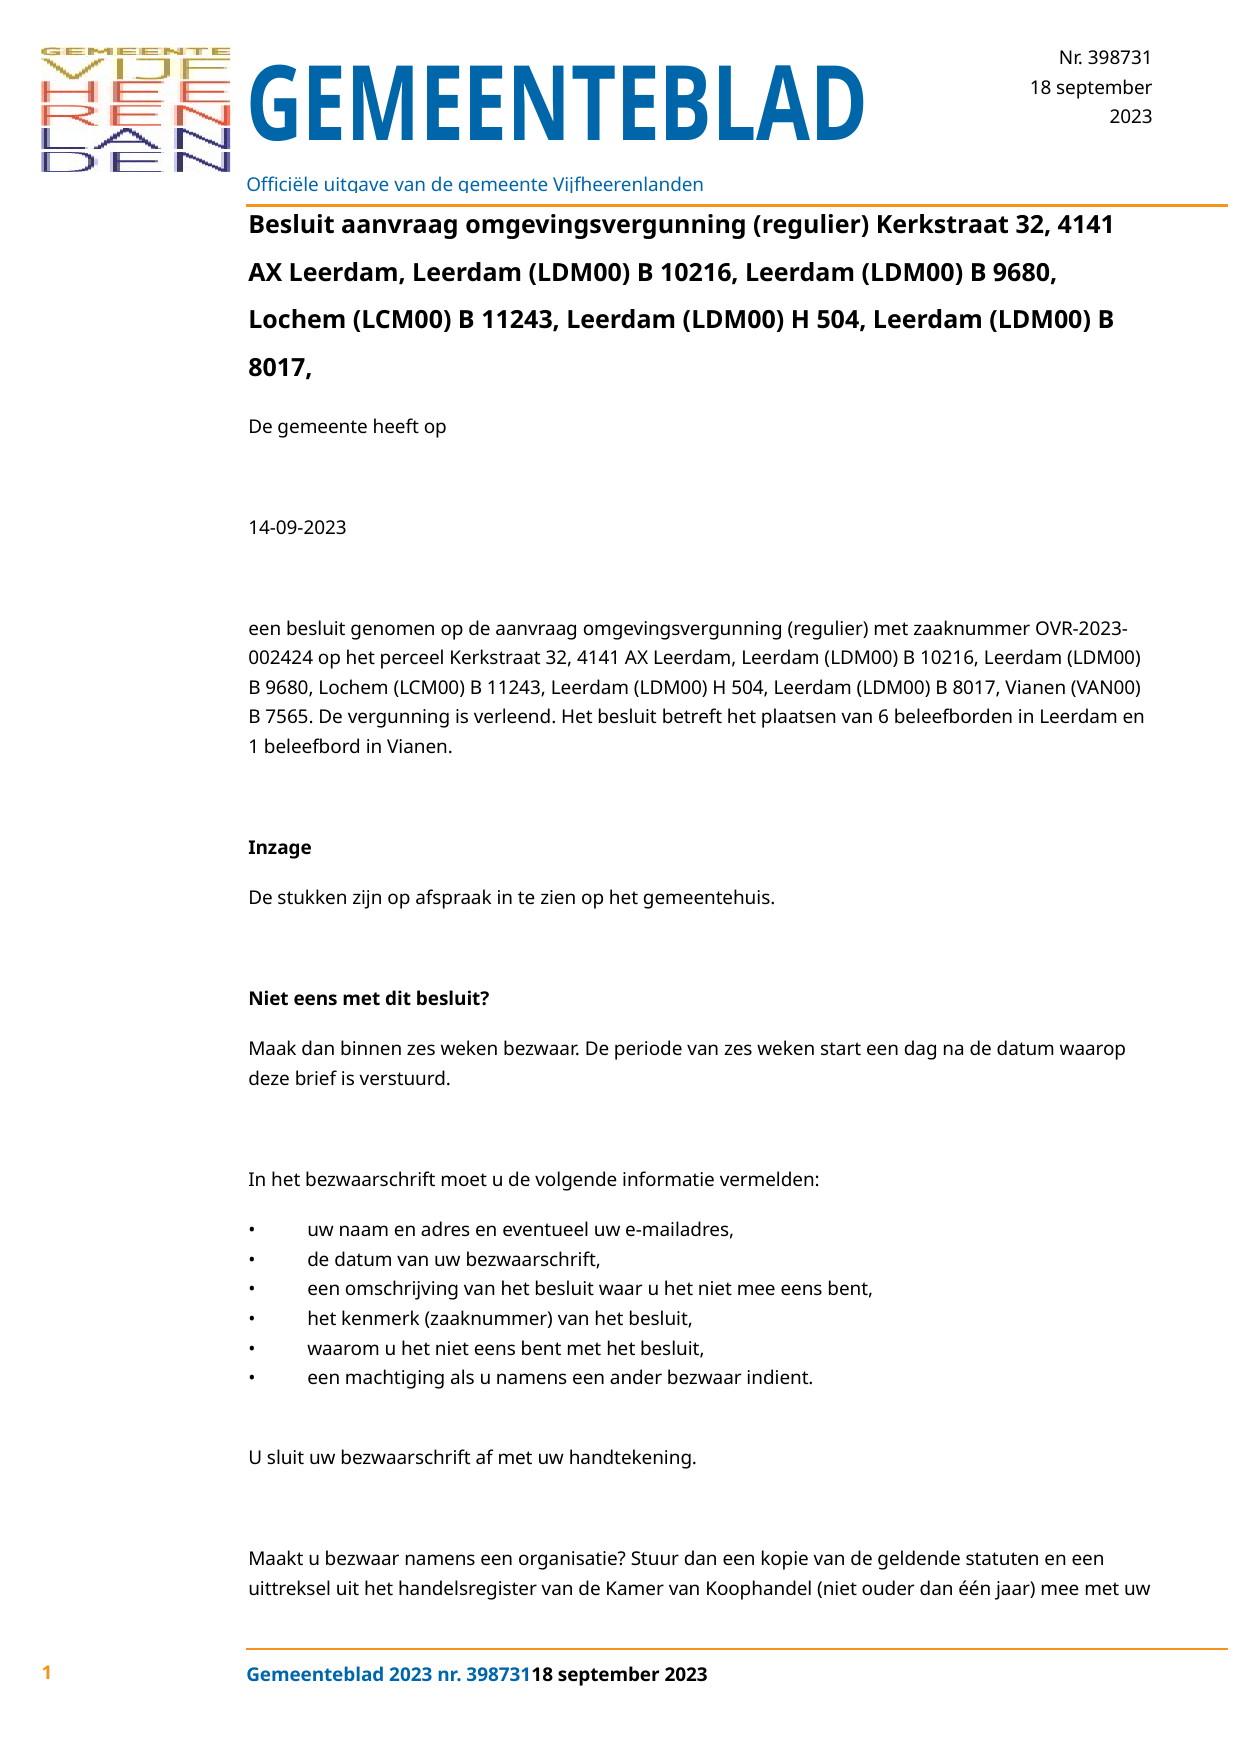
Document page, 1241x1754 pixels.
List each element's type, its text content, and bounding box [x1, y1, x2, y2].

list een machtiging als u namens een ander bezwaar indient. [248, 1364, 1152, 1390]
list het kenmerk (zaaknummer) van het besluit, [248, 1305, 1152, 1331]
text De stukken zijn op afspraak in te zien op het gemeentehuis. [248, 884, 1152, 910]
list waarom u het niet eens bent met het besluit, [248, 1335, 1152, 1361]
list een omschrijving van het besluit waar u het niet mee eens bent, [248, 1276, 1152, 1301]
text De gemeente heeft op [248, 413, 1152, 439]
text In het bezwaarschrift moet u de volgende informatie vermelden: [248, 1166, 1152, 1192]
text 14-09-2023 [248, 514, 1152, 540]
text Besluit aanvraag omgevingsvergunning (regulier) Kerkstraat 32, 4141 AX Leerdam, Leerdam (LDM00) B 10216, Leerdam (LDM00) B 9680, Lochem (LCM00) B 11243, Leerdam (LDM00) H 504, Leerdam (LDM00) B 8017, [248, 207, 1152, 384]
text Maak dan binnen zes weken bezwaar. De periode van zes weken start een dag na de datum waarop deze brief is verstuurd. [248, 1036, 1152, 1091]
text een besluit genomen op de aanvraag omgevingsvergunning (regulier) met zaaknummer OVR-2023-002424 op het perceel Kerkstraat 32, 4141 AX Leerdam, Leerdam (LDM00) B 10216, Leerdam (LDM00) B 9680, Lochem (LCM00) B 11243, Leerdam (LDM00) H 504, Leerdam (LDM00) B 8017, Vianen (VAN00) B 7565. De vergunning is verleend. Het besluit betreft het plaatsen van 6 beleefborden in Leerdam en 1 beleefbord in Vianen. [248, 615, 1152, 759]
text Maakt u bezwaar namens een organisatie? Stuur dan een kopie van de geldende statuten en een uittreksel uit het handelsregister van de Kamer van Koophandel (niet ouder dan één jaar) mee met uw [248, 1545, 1152, 1601]
picture [41, 47, 231, 172]
text Inzage [248, 834, 1152, 860]
list de datum van uw bezwaarschrift, [248, 1246, 1152, 1272]
text Niet eens met dit besluit? [248, 985, 1152, 1011]
text U sluit uw bezwaarschrift af met uw handtekening. [248, 1444, 1152, 1470]
list uw naam en adres en eventueel uw e-mailadres, [248, 1216, 1152, 1242]
